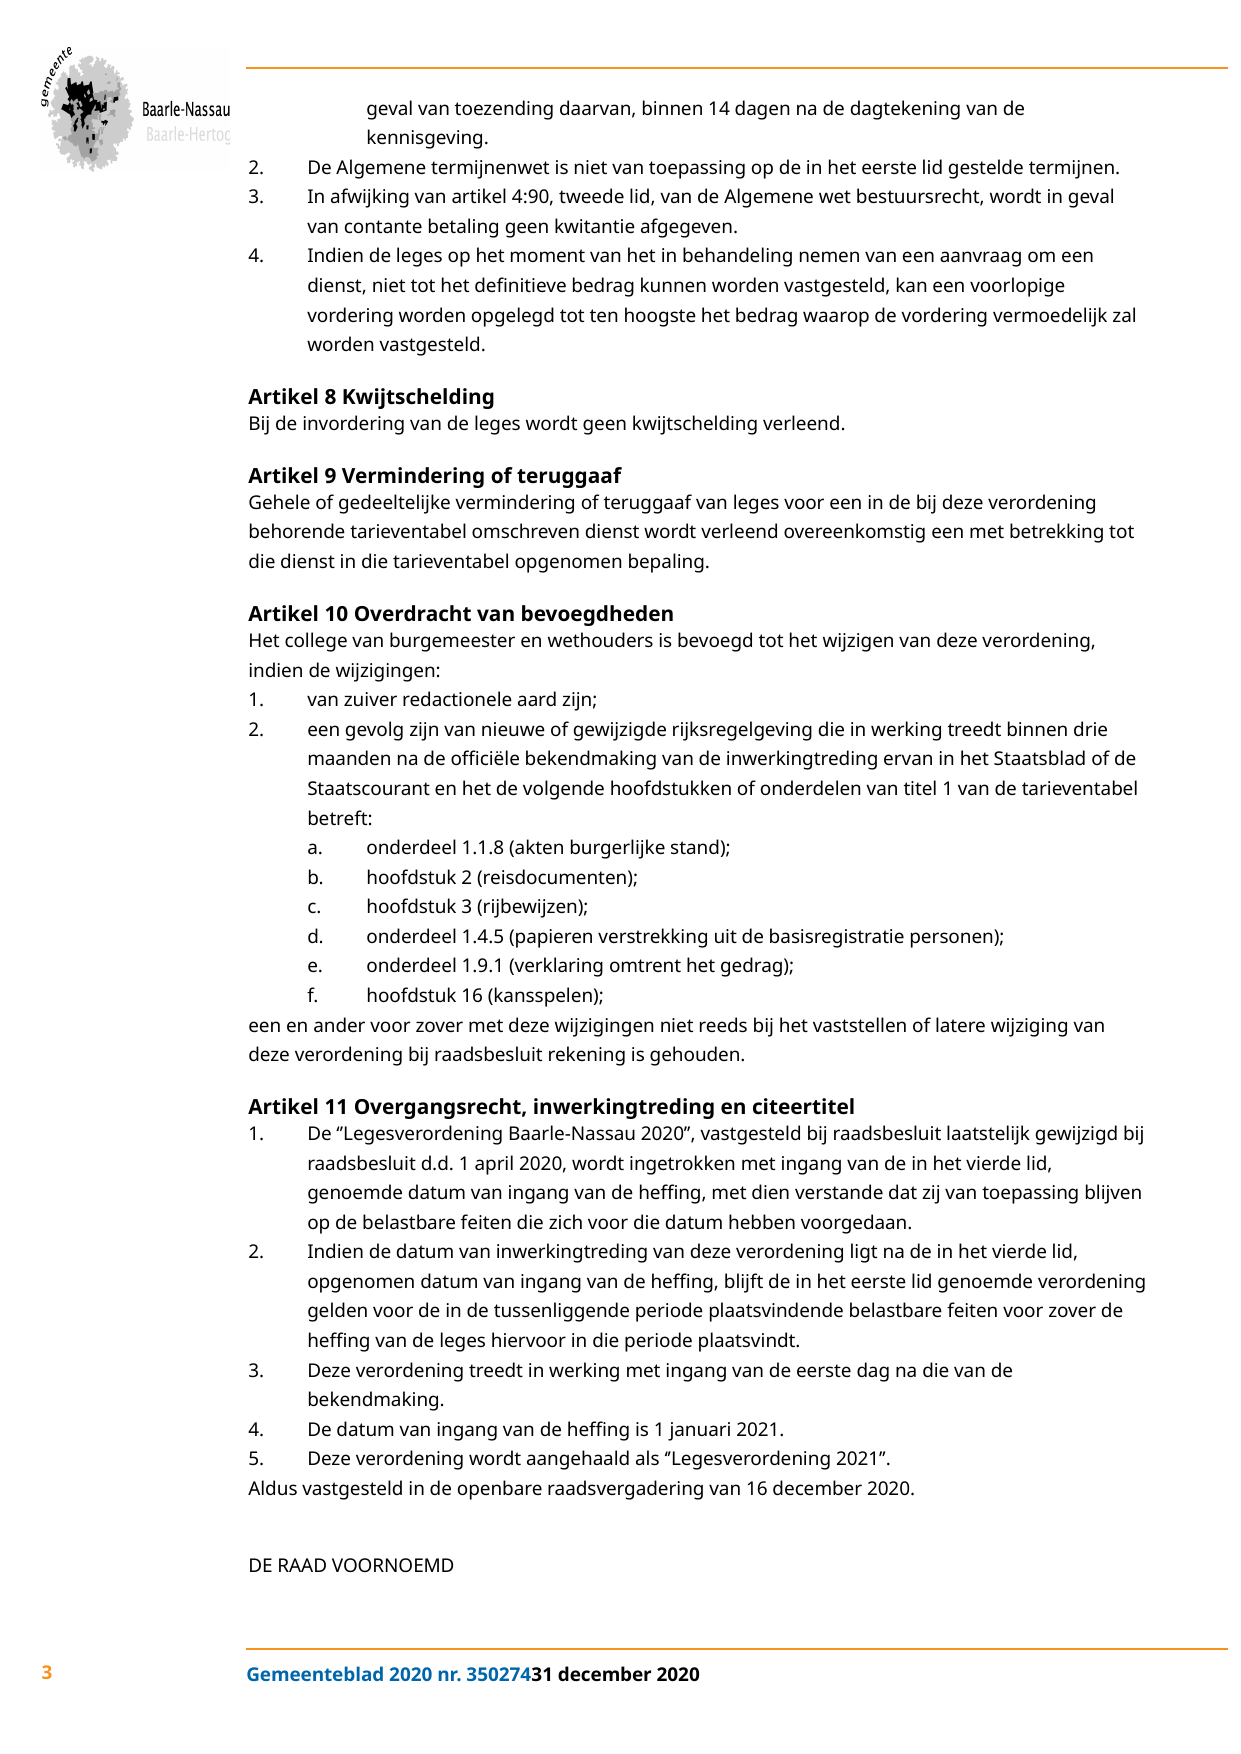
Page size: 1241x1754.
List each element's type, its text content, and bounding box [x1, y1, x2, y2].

text Bij de invordering van de leges wordt geen kwijtschelding verleend. [248, 410, 1152, 436]
list onderdeel 1.4.5 (papieren verstrekking uit de basisregistratie personen); [307, 923, 1152, 949]
text Artikel 9 Vermindering of teruggaaf [248, 461, 1152, 489]
text DE RAAD VOORNOEMD [248, 1552, 1152, 1578]
list Indien de leges op het moment van het in behandeling nemen van een aanvraag om een dienst, niet tot het definitieve bedrag kunnen worden vastgesteld, kan een voorlopige vordering worden opgelegd tot ten hoogste het bedrag waarop de vordering vermoedelijk zal worden vastgesteld. [248, 243, 1152, 357]
list van zuiver redactionele aard zijn; [248, 686, 1152, 712]
list Deze verordening wordt aangehaald als ‘’Legesverordening 2021’’. [248, 1446, 1152, 1471]
list De datum van ingang van de heffing is 1 januari 2021. [248, 1416, 1152, 1442]
text Artikel 10 Overdracht van bevoegdheden [248, 599, 1152, 627]
list hoofdstuk 2 (reisdocumenten); [307, 864, 1152, 889]
list een gevolg zijn van nieuwe of gewijzigde rijksregelgeving die in werking treedt binnen drie maanden na de officiële bekendmaking van de inwerkingtreding ervan in het Staatsblad of de Staatscourant en het de volgende hoofdstukken of onderdelen van titel 1 van de tarieventabel betreft: [248, 716, 1152, 830]
list onderdeel 1.9.1 (verklaring omtrent het gedrag); [307, 953, 1152, 978]
text een en ander voor zover met deze wijzigingen niet reeds bij het vaststellen of latere wijziging van deze verordening bij raadsbesluit rekening is gehouden. [248, 1012, 1152, 1067]
text Gehele of gedeeltelijke vermindering of teruggaaf van leges voor een in de bij deze verordening behorende tarieventabel omschreven dienst wordt verleend overeenkomstig een met betrekking tot die dienst in die tarieventabel opgenomen bepaling. [248, 489, 1152, 574]
list geval van toezending daarvan, binnen 14 dagen na de dagtekening van de kennisgeving. [307, 95, 1152, 150]
text Het college van burgemeester en wethouders is bevoegd tot het wijzigen van deze verordening, indien de wijzigingen: [248, 627, 1152, 682]
list Deze verordening treedt in werking met ingang van de eerste dag na die van de bekendmaking. [248, 1357, 1152, 1412]
list hoofdstuk 3 (rijbewijzen); [307, 893, 1152, 919]
list In afwijking van artikel 4:90, tweede lid, van de Algemene wet bestuursrecht, wordt in geval van contante betaling geen kwitantie afgegeven. [248, 183, 1152, 239]
list De ‘’Legesverordening Baarle-Nassau 2020’’, vastgesteld bij raadsbesluit laatstelijk gewijzigd bij raadsbesluit d.d. 1 april 2020, wordt ingetrokken met ingang van de in het vierde lid, genoemde datum van ingang van de heffing, met dien verstande dat zij van toepassing blijven op de belastbare feiten die zich voor die datum hebben voorgedaan. [248, 1120, 1152, 1235]
list De Algemene termijnenwet is niet van toepassing op de in het eerste lid gestelde termijnen. [248, 154, 1152, 180]
list onderdeel 1.1.8 (akten burgerlijke stand); [307, 834, 1152, 860]
text Artikel 11 Overgangsrecht, inwerkingtreding en citeertitel [248, 1092, 1152, 1120]
picture [41, 47, 231, 172]
list Indien de datum van inwerkingtreding van deze verordening ligt na de in het vierde lid, opgenomen datum van ingang van de heffing, blijft de in het eerste lid genoemde verordening gelden voor de in de tussenliggende periode plaatsvindende belastbare feiten voor zover de heffing van de leges hiervoor in die periode plaatsvindt. [248, 1238, 1152, 1353]
text Aldus vastgesteld in de openbare raadsvergadering van 16 december 2020. [248, 1475, 1152, 1501]
list hoofdstuk 16 (kansspelen); [307, 982, 1152, 1008]
text Artikel 8 Kwijtschelding [248, 382, 1152, 410]
